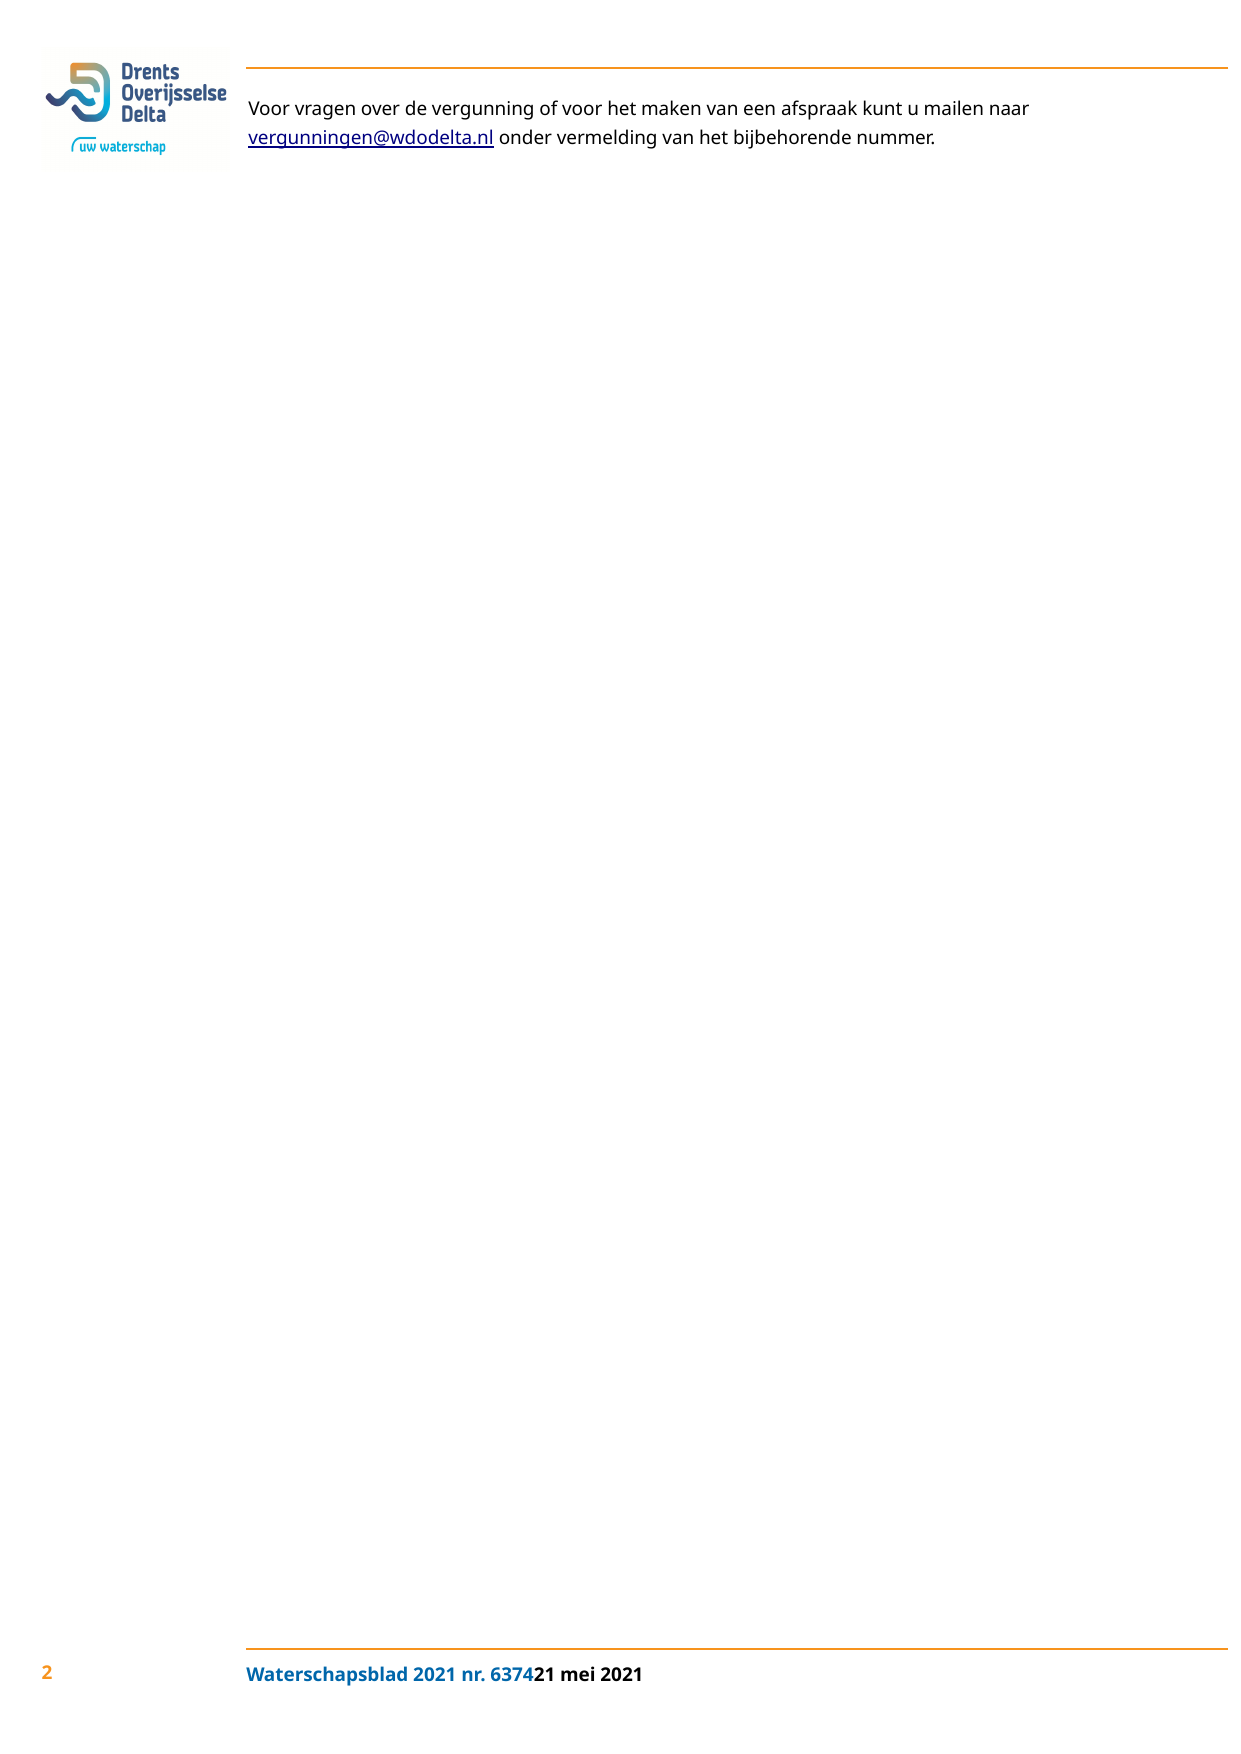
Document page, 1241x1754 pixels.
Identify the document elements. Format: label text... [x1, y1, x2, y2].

text Voor vragen over de vergunning of voor het maken van een afspraak kunt u mailen naar vergunningen@wdodelta.nl onder vermelding van het bijbehorende nummer. [248, 95, 1152, 150]
picture [41, 47, 231, 172]
